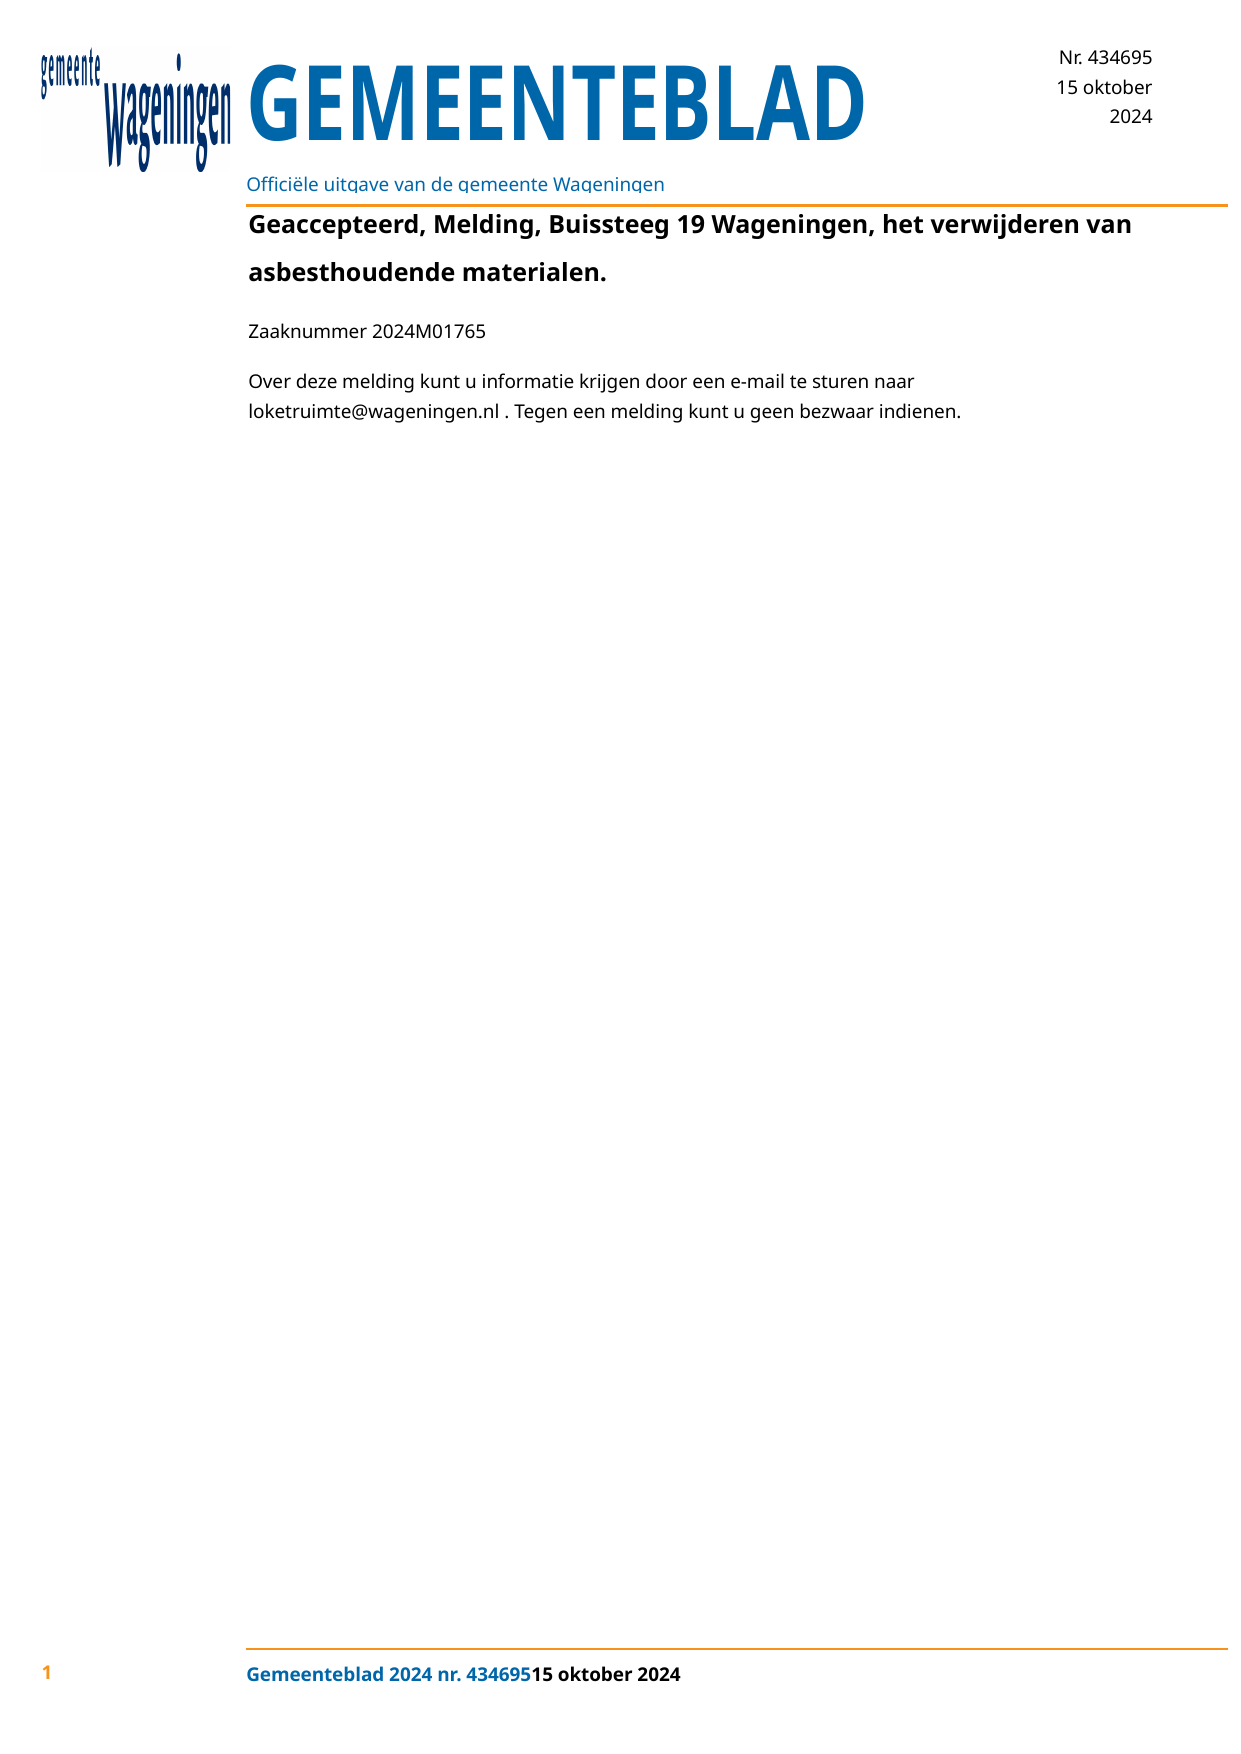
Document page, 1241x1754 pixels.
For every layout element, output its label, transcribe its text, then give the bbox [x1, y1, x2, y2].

picture [41, 47, 231, 172]
text Over deze melding kunt u informatie krijgen door een e-mail te sturen naar loketruimte@wageningen.nl . Tegen een melding kunt u geen bezwaar indienen. [248, 368, 1152, 424]
text Zaaknummer 2024M01765 [248, 318, 1152, 344]
text Geaccepteerd, Melding, Buissteeg 19 Wageningen, het verwijderen van asbesthoudende materialen. [248, 207, 1152, 288]
